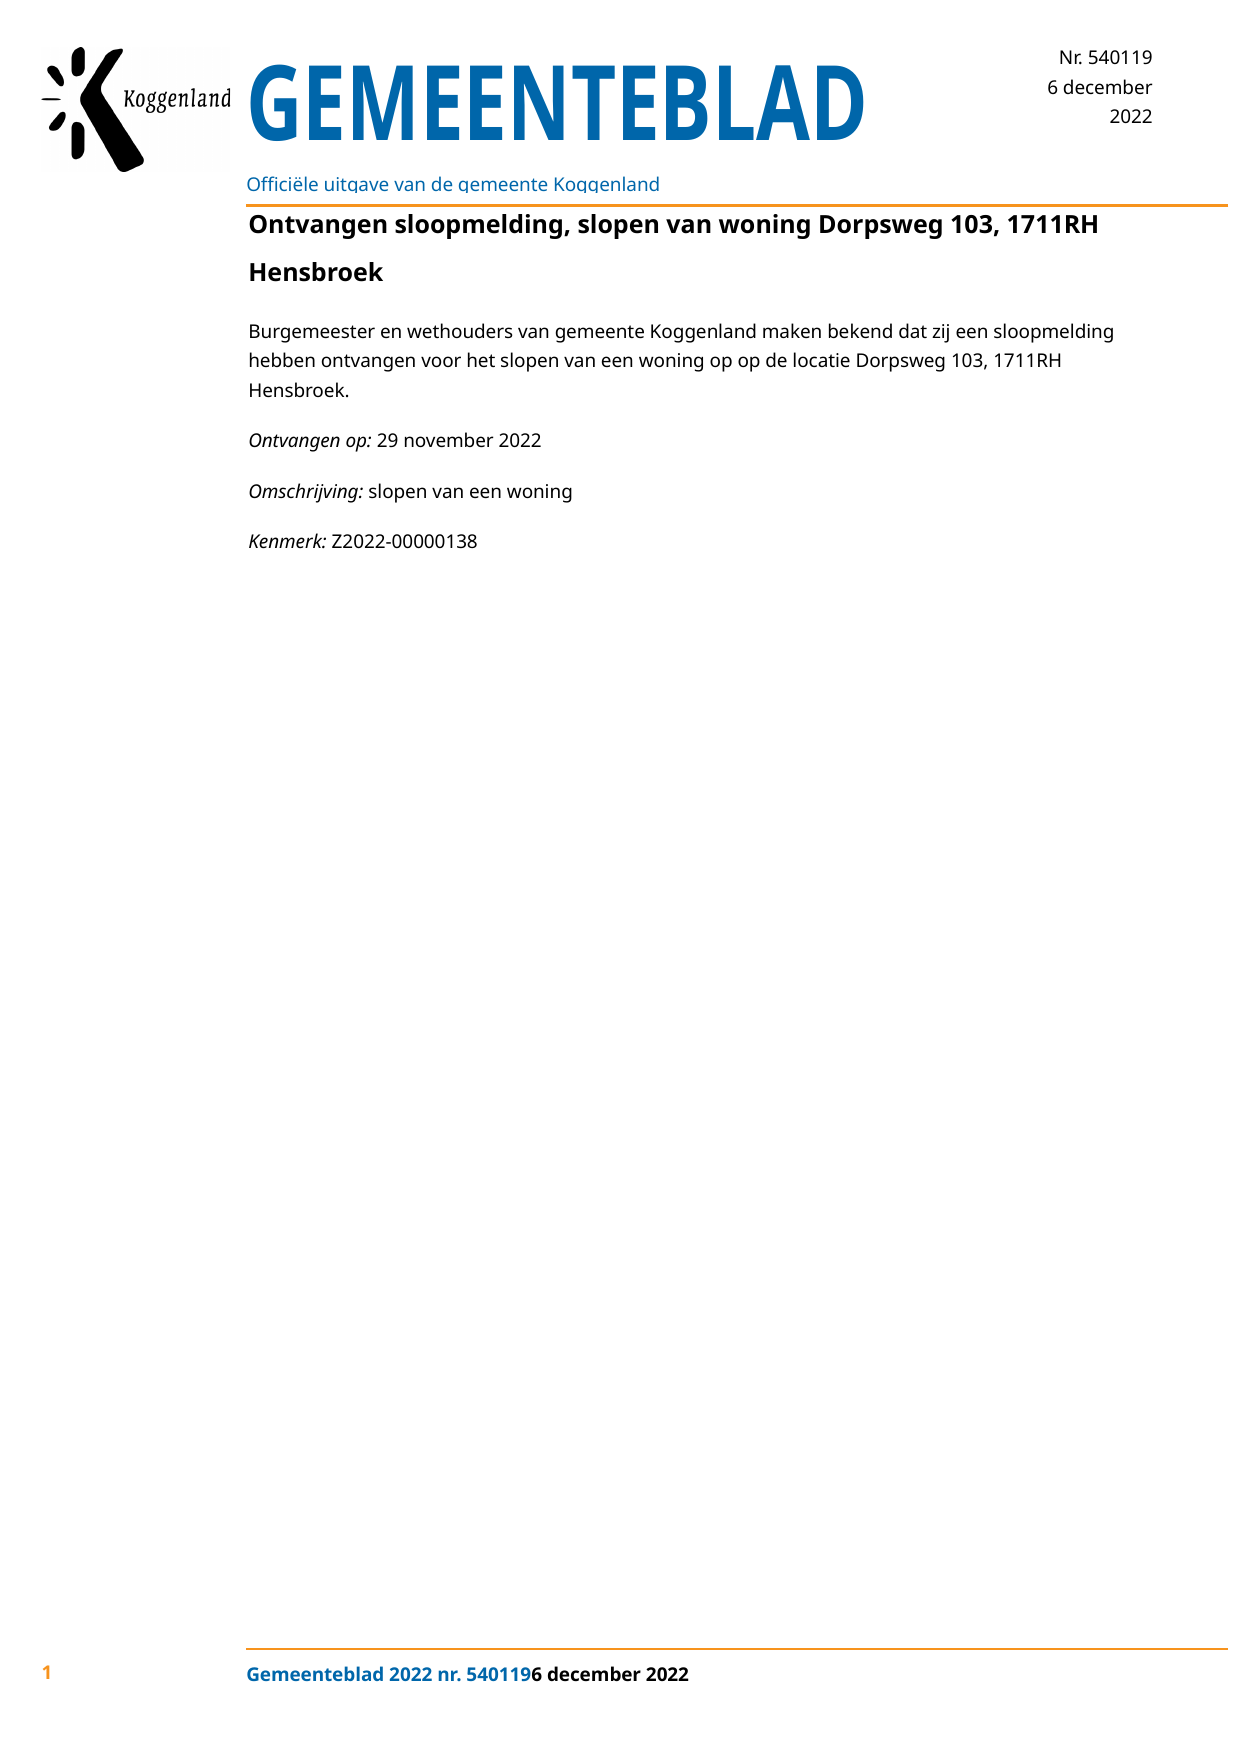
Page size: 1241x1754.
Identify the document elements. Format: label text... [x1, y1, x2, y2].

text Kenmerk: Z2022-00000138 [248, 528, 1152, 554]
text Ontvangen op: 29 november 2022 [248, 427, 1152, 453]
picture [41, 47, 231, 172]
text Burgemeester en wethouders van gemeente Koggenland maken bekend dat zij een sloopmelding hebben ontvangen voor het slopen van een woning op op de locatie Dorpsweg 103, 1711RH Hensbroek. [248, 318, 1152, 403]
text Ontvangen sloopmelding, slopen van woning Dorpsweg 103, 1711RH Hensbroek [248, 207, 1152, 288]
text Omschrijving: slopen van een woning [248, 478, 1152, 504]
